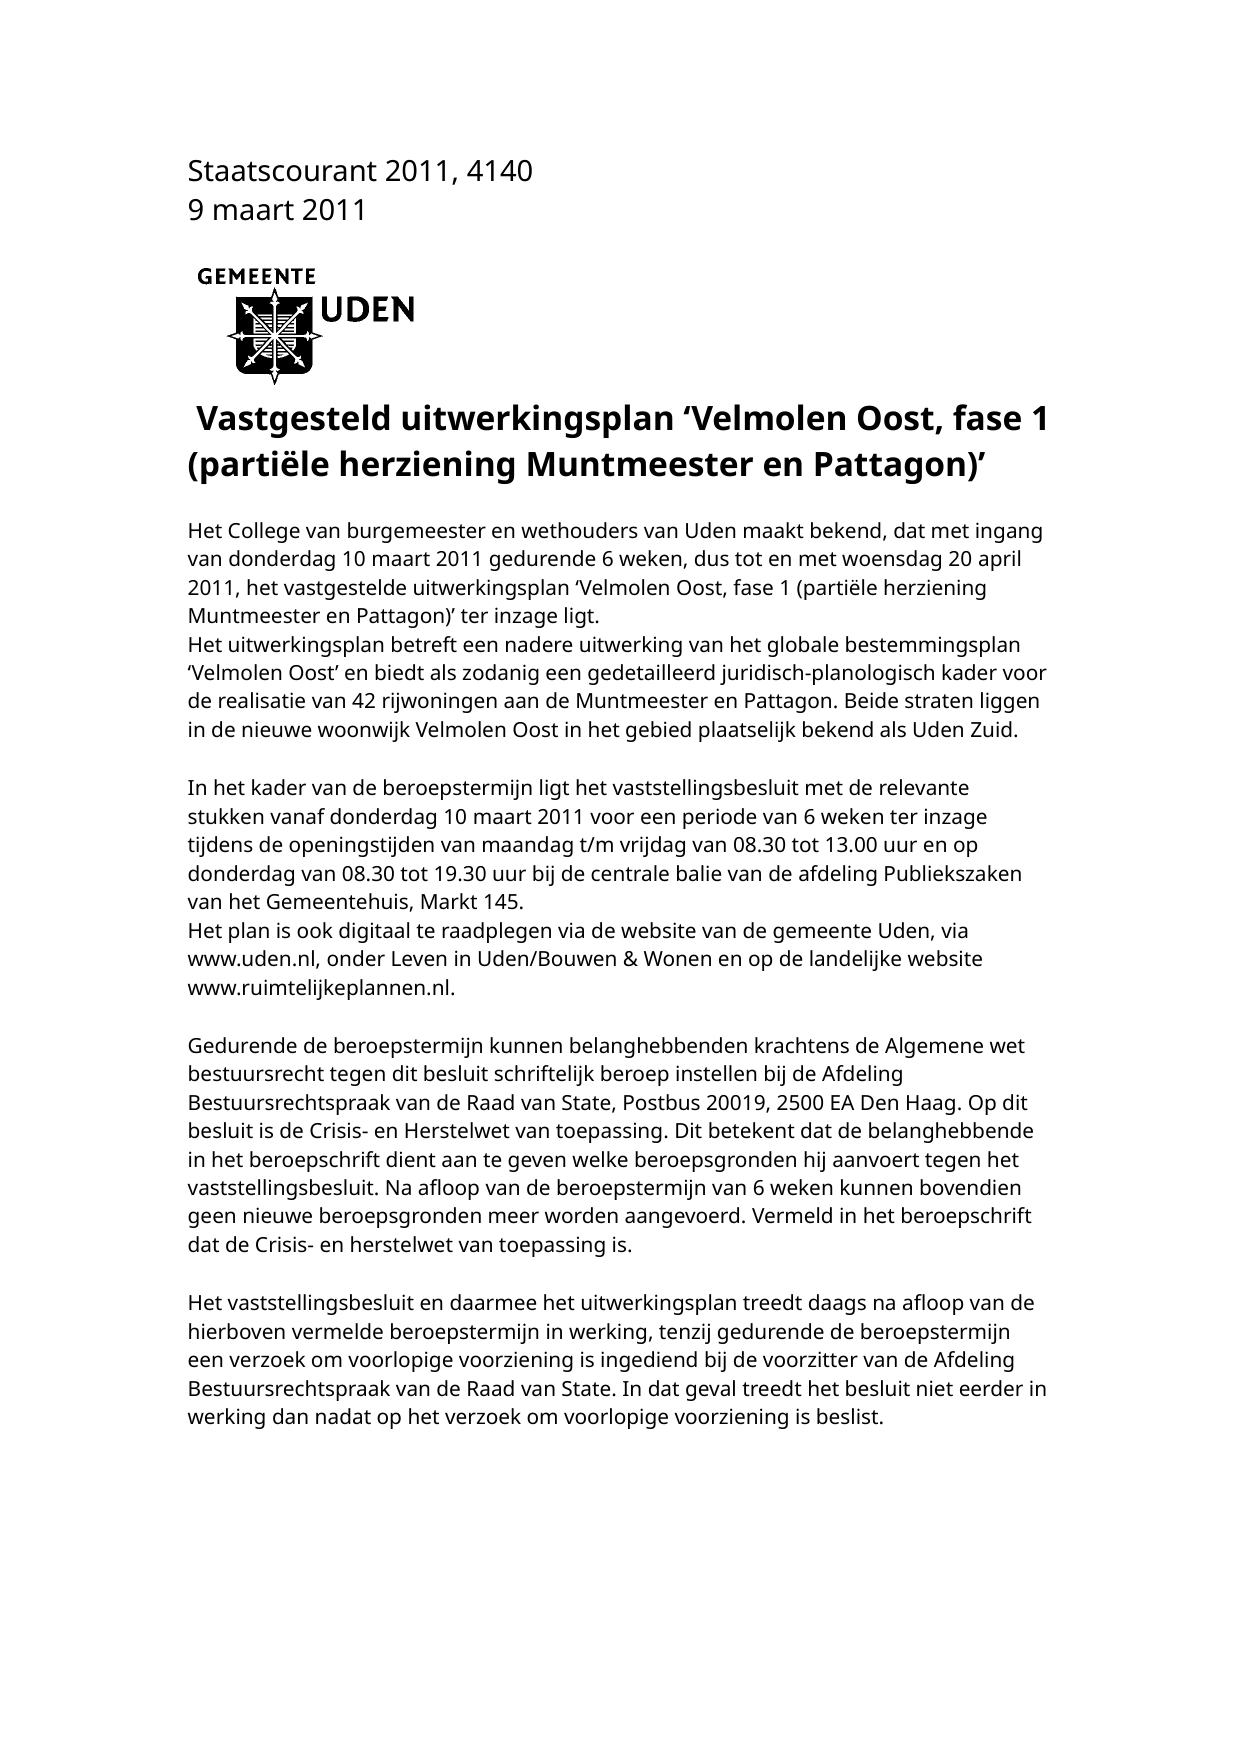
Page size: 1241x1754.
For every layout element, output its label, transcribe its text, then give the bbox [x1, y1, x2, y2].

text Het uitwerkingsplan betreft een nadere uitwerking van het globale bestemmingsplan ‘Velmolen Oost’ en biedt als zodanig een gedetailleerd juridisch-planologisch kader voor de realisatie van 42 rijwoningen aan de Muntmeester en Pattagon. Beide straten liggen in de nieuwe woonwijk Velmolen Oost in het gebied plaatselijk bekend als Uden Zuid. [187, 630, 1053, 743]
text Het vaststellingsbesluit en daarmee het uitwerkingsplan treedt daags na afloop van de hierboven vermelde beroepstermijn in werking, tenzij gedurende de beroepstermijn een verzoek om voorlopige voorziening is ingediend bij de voorzitter van de Afdeling Bestuursrechtspraak van de Raad van State. In dat geval treedt het besluit niet eerder in werking dan nadat op het verzoek om voorlopige voorziening is beslist. [187, 1288, 1053, 1431]
text 9 maart 2011 [187, 190, 1053, 229]
text Staatscourant 2011, 4140 [187, 150, 1053, 190]
text Het plan is ook digitaal te raadplegen via de website van de gemeente Uden, via www.uden.nl, onder Leven in Uden/Bouwen & Wonen en op de landelijke website www.ruimtelijkeplannen.nl. [187, 916, 1053, 1001]
text In het kader van de beroepstermijn ligt het vaststellingsbesluit met de relevante stukken vanaf donderdag 10 maart 2011 voor een periode van 6 weken ter inzage tijdens de openingstijden van maandag t/m vrijdag van 08.30 tot 13.00 uur en op donderdag van 08.30 tot 19.30 uur bij de centrale balie van de afdeling Publiekszaken van het Gemeentehuis, Markt 145. [187, 773, 1053, 916]
picture [187, 258, 424, 395]
text Gedurende de beroepstermijn kunnen belanghebbenden krachtens de Algemene wet bestuursrecht tegen dit besluit schriftelijk beroep instellen bij de Afdeling Bestuursrechtspraak van de Raad van State, Postbus 20019, 2500 EA Den Haag. Op dit besluit is de Crisis- en Herstelwet van toepassing. Dit betekent dat de belanghebbende in het beroepschrift dient aan te geven welke beroepsgronden hij aanvoert tegen het vaststellingsbesluit. Na afloop van de beroepstermijn van 6 weken kunnen bovendien geen nieuwe beroepsgronden meer worden aangevoerd. Vermeld in het beroepschrift dat de Crisis- en herstelwet van toepassing is. [187, 1031, 1053, 1258]
subtitle Vastgesteld uitwerkingsplan ‘Velmolen Oost, fase 1 (partiële herziening Muntmeester en Pattagon)’ [187, 271, 1053, 486]
text Het College van burgemeester en wethouders van Uden maakt bekend, dat met ingang van donderdag 10 maart 2011 gedurende 6 weken, dus tot en met woensdag 20 april 2011, het vastgestelde uitwerkingsplan ‘Velmolen Oost, fase 1 (partiële herziening Muntmeester en Pattagon)’ ter inzage ligt. [187, 516, 1053, 630]
